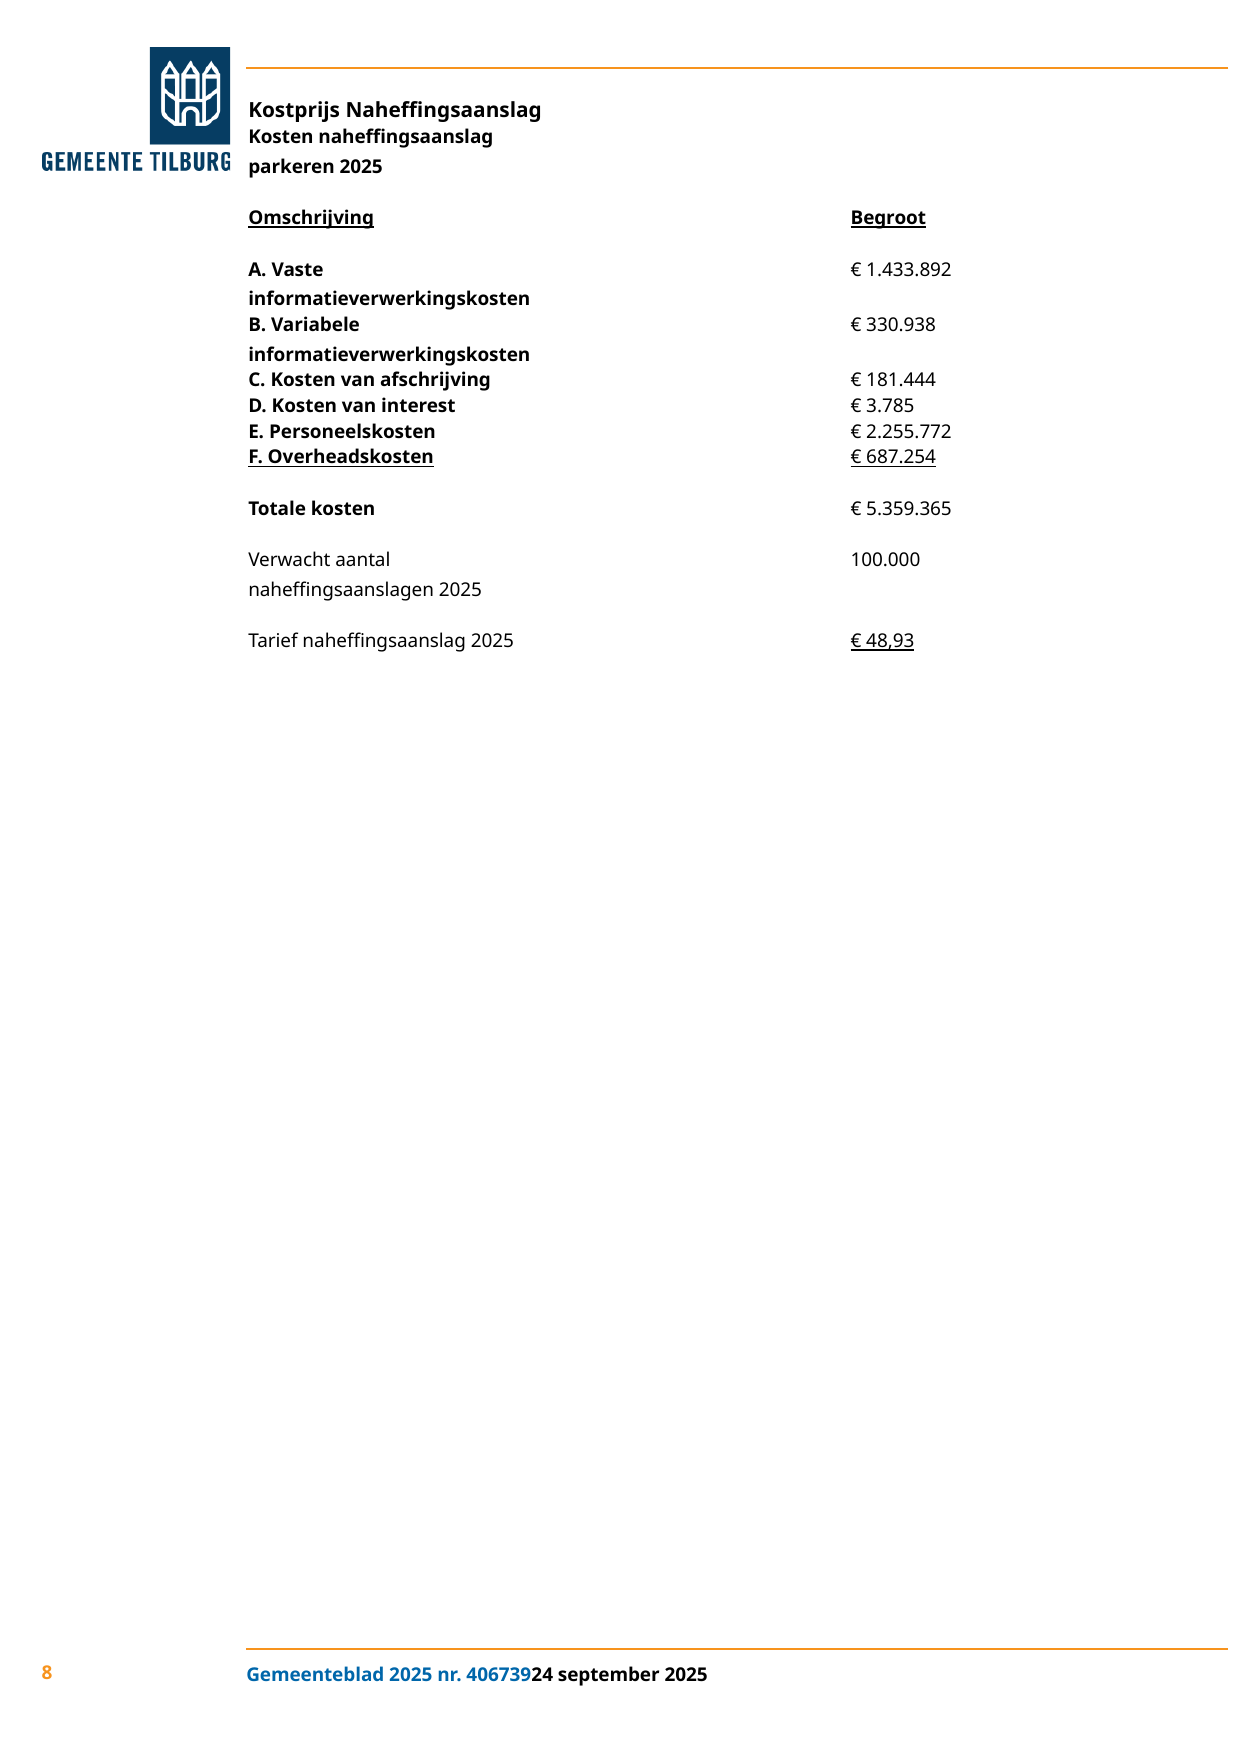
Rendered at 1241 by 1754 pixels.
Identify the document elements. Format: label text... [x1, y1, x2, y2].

table_header [549, 124, 850, 179]
table_cell [549, 602, 850, 628]
table_cell [248, 230, 549, 256]
table_cell A. Vaste informatieverwerkingskosten [248, 256, 549, 311]
table_cell € 687.254 [850, 444, 1152, 469]
table_cell [549, 521, 850, 547]
table_cell [850, 602, 1152, 628]
table_cell Begroot [850, 205, 1152, 230]
table_cell [549, 256, 850, 311]
table_cell F. Overheadskosten [248, 444, 549, 469]
table_cell [549, 444, 850, 469]
table_cell [549, 367, 850, 392]
table_cell B. Variabele informatieverwerkingskosten [248, 311, 549, 367]
table_cell Totale kosten [248, 495, 549, 521]
table_cell [248, 470, 549, 495]
table_cell [549, 547, 850, 602]
table_cell € 2.255.772 [850, 418, 1152, 444]
table_cell € 3.785 [850, 392, 1152, 418]
table_header Kosten naheffingsaanslag parkeren 2025 [248, 124, 549, 179]
table_cell [549, 179, 850, 204]
table_cell € 1.433.892 [850, 256, 1152, 311]
table_cell 100.000 [850, 547, 1152, 602]
table_cell [549, 230, 850, 256]
table_cell [850, 470, 1152, 495]
text Kostprijs Naheffingsaanslag [248, 95, 1152, 123]
table_cell [549, 392, 850, 418]
table_header [850, 124, 1152, 179]
table_cell E. Personeelskosten [248, 418, 549, 444]
table_cell [248, 521, 549, 547]
table_cell [549, 205, 850, 230]
table_cell € 330.938 [850, 311, 1152, 367]
table_cell [248, 602, 549, 628]
table_cell [549, 311, 850, 367]
table_cell [248, 179, 549, 204]
table_cell € 5.359.365 [850, 495, 1152, 521]
table_cell C. Kosten van afschrijving [248, 367, 549, 392]
table_cell [549, 470, 850, 495]
table_cell Verwacht aantal naheffingsaanslagen 2025 [248, 547, 549, 602]
table_cell [850, 230, 1152, 256]
table_cell D. Kosten van interest [248, 392, 549, 418]
picture [41, 47, 231, 172]
table_cell [850, 179, 1152, 204]
table_cell Omschrijving [248, 205, 549, 230]
table_cell [549, 628, 850, 653]
table_cell [549, 418, 850, 444]
table_cell Tarief naheffingsaanslag 2025 [248, 628, 549, 653]
table_cell € 48,93 [850, 628, 1152, 653]
table_cell [850, 521, 1152, 547]
table_cell [549, 495, 850, 521]
table_cell € 181.444 [850, 367, 1152, 392]
